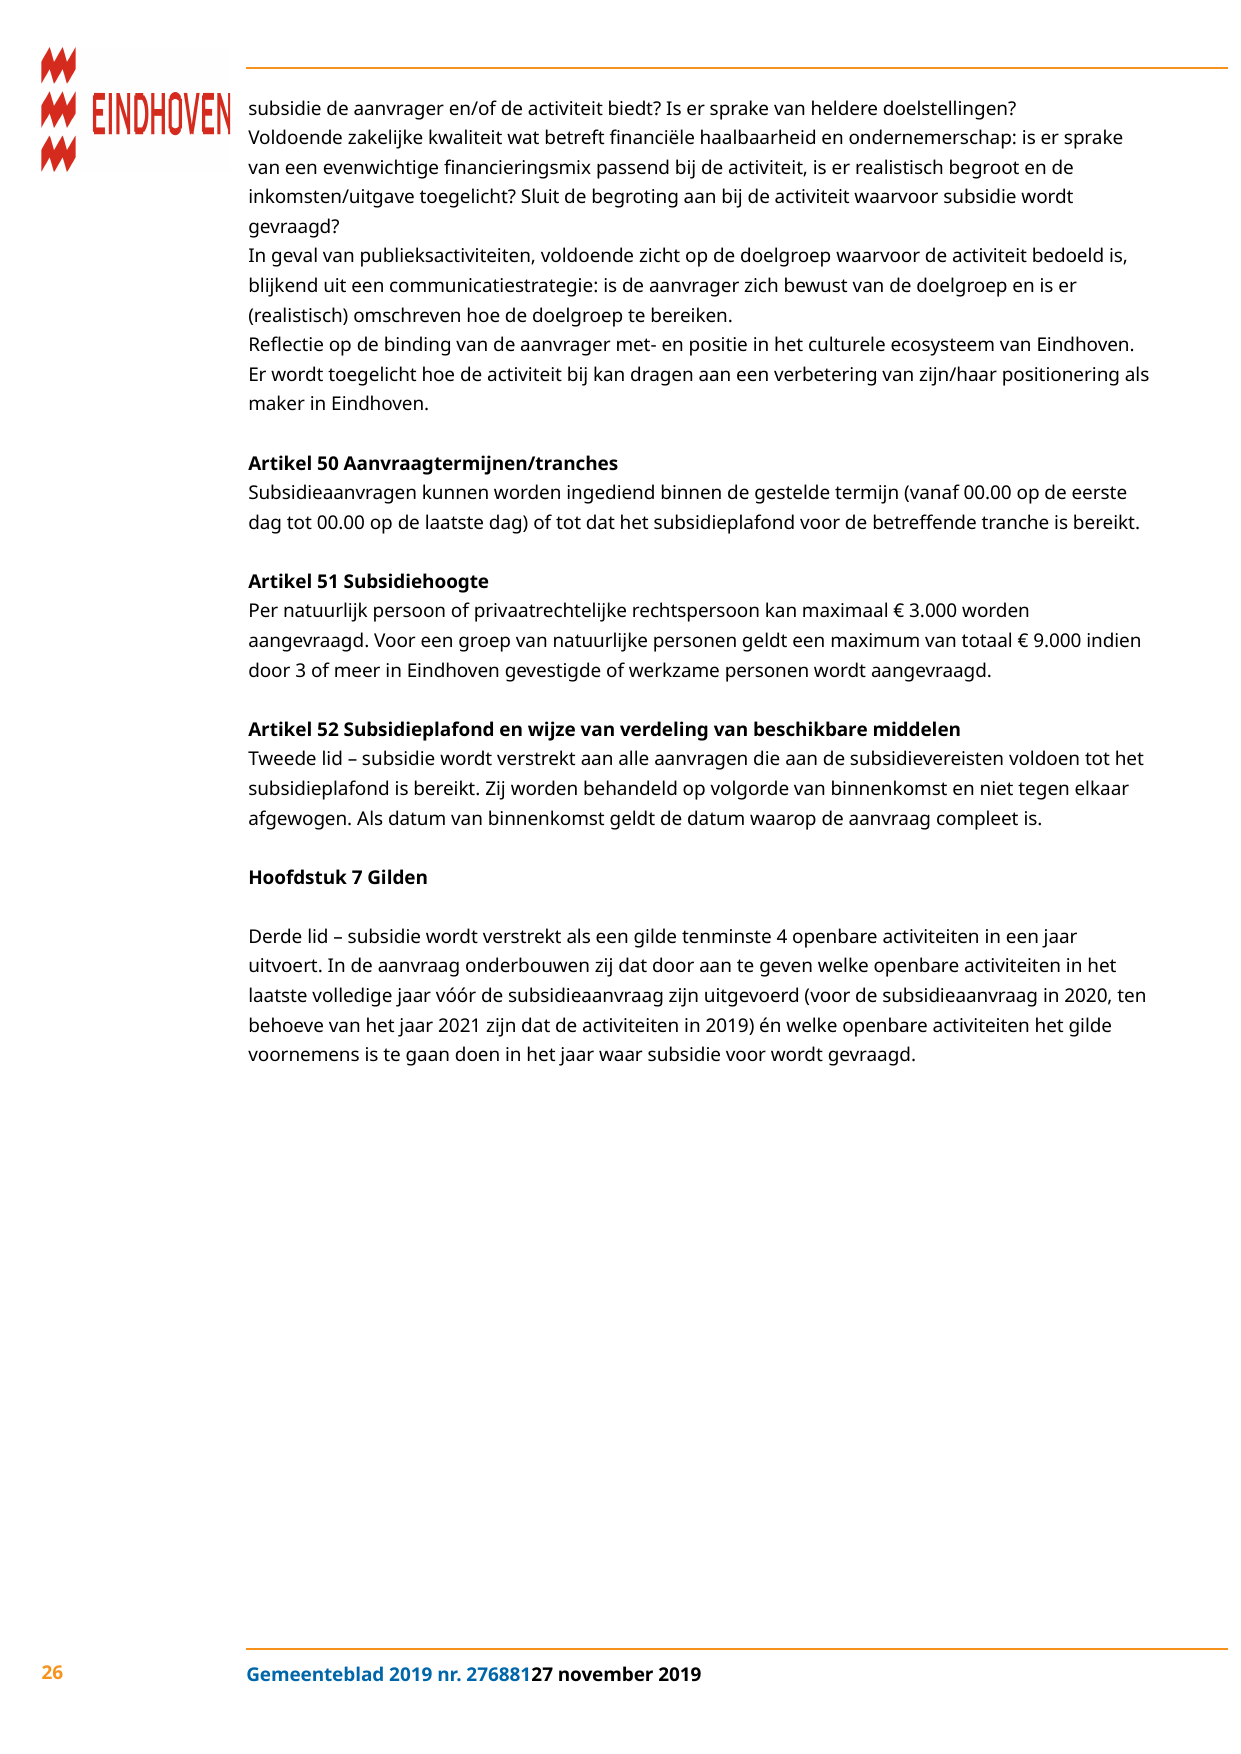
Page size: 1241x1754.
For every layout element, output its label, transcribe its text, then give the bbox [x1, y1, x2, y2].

text Reflectie op de binding van de aanvrager met- en positie in het culturele ecosysteem van Eindhoven. Er wordt toegelicht hoe de activiteit bij kan dragen aan een verbetering van zijn/haar positionering als maker in Eindhoven. [248, 331, 1152, 416]
text Subsidieaanvragen kunnen worden ingediend binnen de gestelde termijn (vanaf 00.00 op de eerste dag tot 00.00 op de laatste dag) of tot dat het subsidieplafond voor de betreffende tranche is bereikt. [248, 479, 1152, 535]
text Hoofdstuk 7 Gilden [248, 864, 1152, 890]
text Artikel 52 Subsidieplafond en wijze van verdeling van beschikbare middelen [248, 716, 1152, 742]
picture [41, 47, 231, 172]
text Voldoende zakelijke kwaliteit wat betreft financiële haalbaarheid en ondernemerschap: is er sprake van een evenwichtige financieringsmix passend bij de activiteit, is er realistisch begroot en de inkomsten/uitgave toegelicht? Sluit de begroting aan bij de activiteit waarvoor subsidie wordt gevraagd? [248, 124, 1152, 239]
text Tweede lid – subsidie wordt verstrekt aan alle aanvragen die aan de subsidievereisten voldoen tot het subsidieplafond is bereikt. Zij worden behandeld op volgorde van binnenkomst en niet tegen elkaar afgewogen. Als datum van binnenkomst geldt de datum waarop de aanvraag compleet is. [248, 746, 1152, 831]
text Artikel 50 Aanvraagtermijnen/tranches [248, 450, 1152, 476]
text subsidie de aanvrager en/of de activiteit biedt? Is er sprake van heldere doelstellingen? [248, 95, 1152, 121]
text Derde lid – subsidie wordt verstrekt als een gilde tenminste 4 openbare activiteiten in een jaar uitvoert. In de aanvraag onderbouwen zij dat door aan te geven welke openbare activiteiten in het laatste volledige jaar vóór de subsidieaanvraag zijn uitgevoerd (voor de subsidieaanvraag in 2020, ten behoeve van het jaar 2021 zijn dat de activiteiten in 2019) én welke openbare activiteiten het gilde voornemens is te gaan doen in het jaar waar subsidie voor wordt gevraagd. [248, 923, 1152, 1067]
text Per natuurlijk persoon of privaatrechtelijke rechtspersoon kan maximaal € 3.000 worden aangevraagd. Voor een groep van natuurlijke personen geldt een maximum van totaal € 9.000 indien door 3 of meer in Eindhoven gevestigde of werkzame personen wordt aangevraagd. [248, 598, 1152, 683]
text In geval van publieksactiviteiten, voldoende zicht op de doelgroep waarvoor de activiteit bedoeld is, blijkend uit een communicatiestrategie: is de aanvrager zich bewust van de doelgroep en is er (realistisch) omschreven hoe de doelgroep te bereiken. [248, 243, 1152, 328]
text Artikel 51 Subsidiehoogte [248, 568, 1152, 594]
